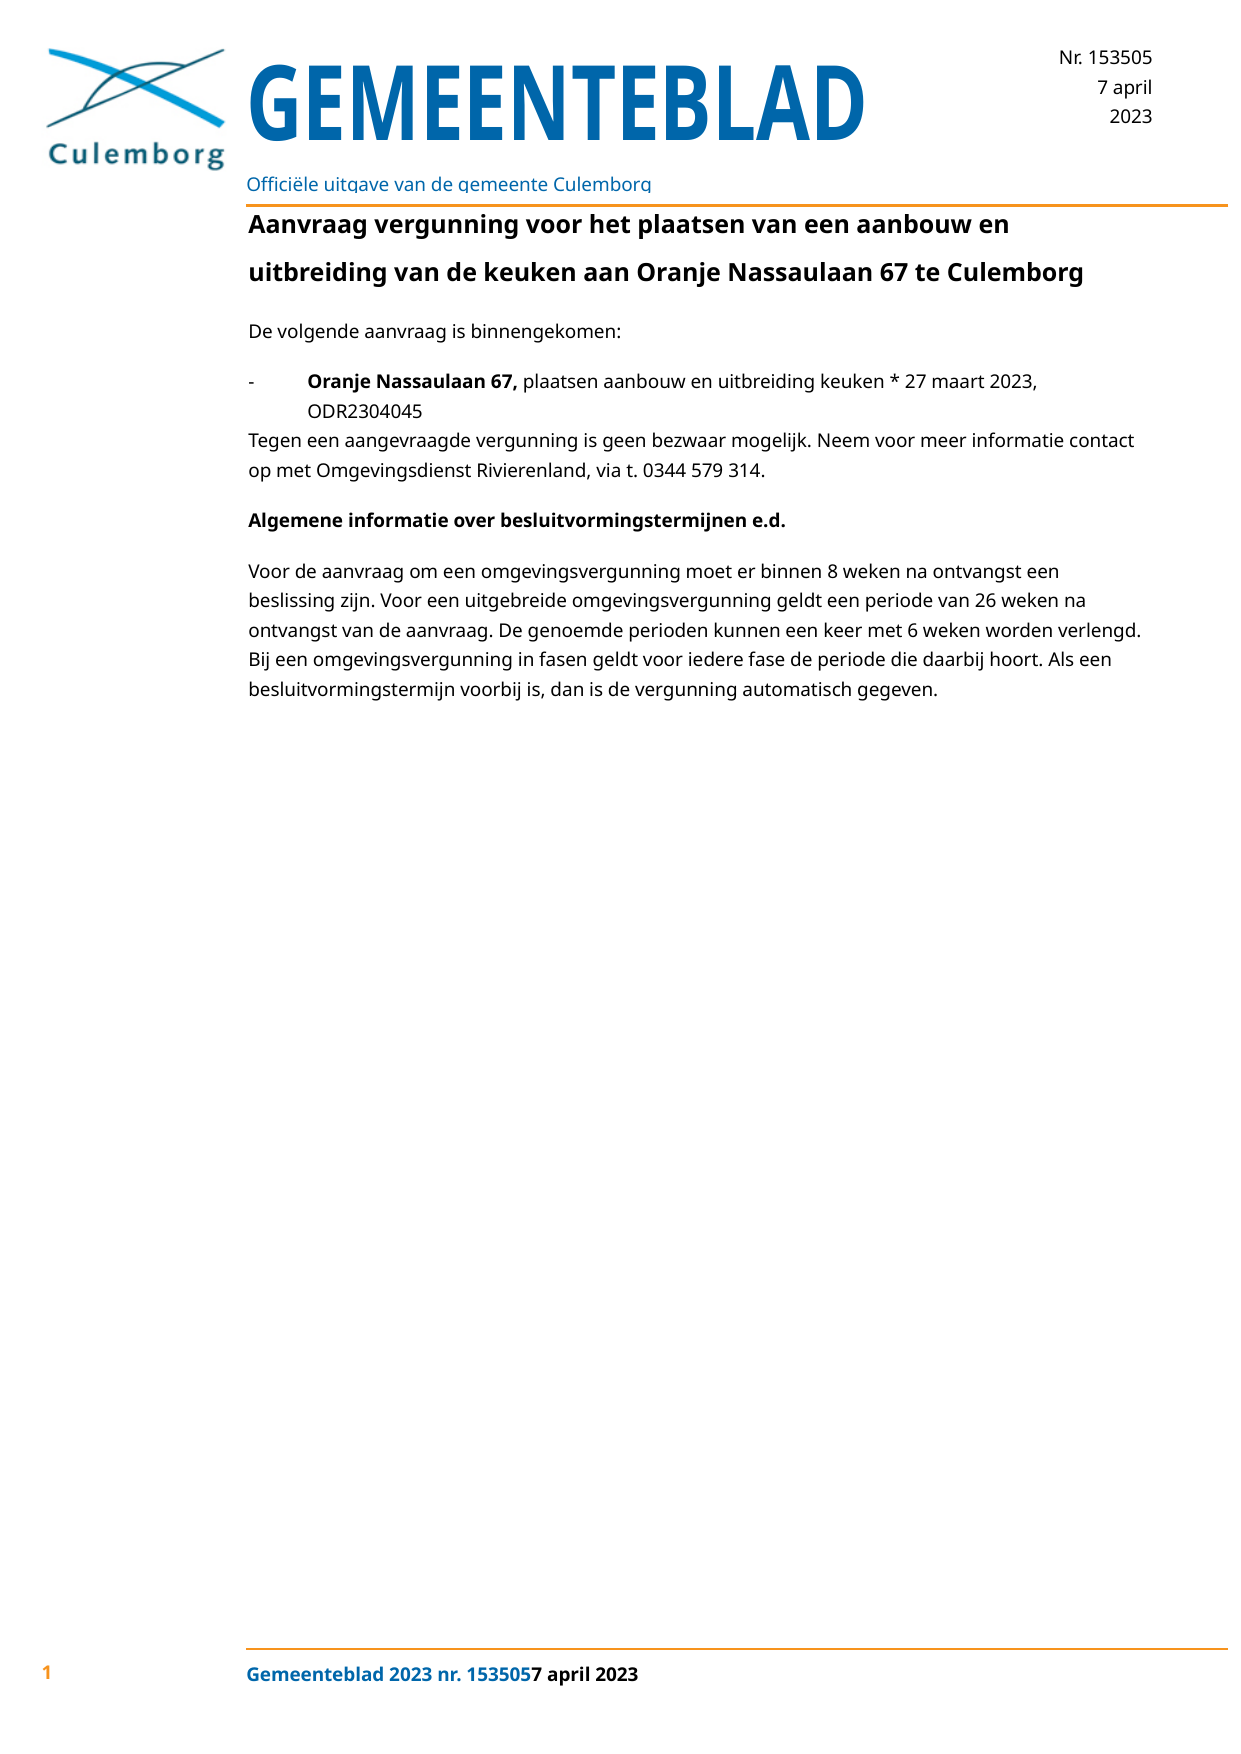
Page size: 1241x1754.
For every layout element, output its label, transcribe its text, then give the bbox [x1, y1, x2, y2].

text Tegen een aangevraagde vergunning is geen bezwaar mogelijk. Neem voor meer informatie contact op met Omgevingsdienst Rivierenland, via t. 0344 579 314. [248, 427, 1152, 483]
picture [41, 47, 231, 172]
text Voor de aanvraag om een omgevingsvergunning moet er binnen 8 weken na ontvangst een beslissing zijn. Voor een uitgebreide omgevingsvergunning geldt een periode van 26 weken na ontvangst van de aanvraag. De genoemde perioden kunnen een keer met 6 weken worden verlengd. Bij een omgevingsvergunning in fasen geldt voor iedere fase de periode die daarbij hoort. Als een besluitvormingstermijn voorbij is, dan is de vergunning automatisch gegeven. [248, 558, 1152, 702]
list Oranje Nassaulaan 67, plaatsen aanbouw en uitbreiding keuken * 27 maart 2023, ODR2304045 [248, 368, 1152, 424]
text Algemene informatie over besluitvormingstermijnen e.d. [248, 507, 1152, 533]
text Aanvraag vergunning voor het plaatsen van een aanbouw en uitbreiding van de keuken aan Oranje Nassaulaan 67 te Culemborg [248, 207, 1152, 288]
text De volgende aanvraag is binnengekomen: [248, 318, 1152, 344]
